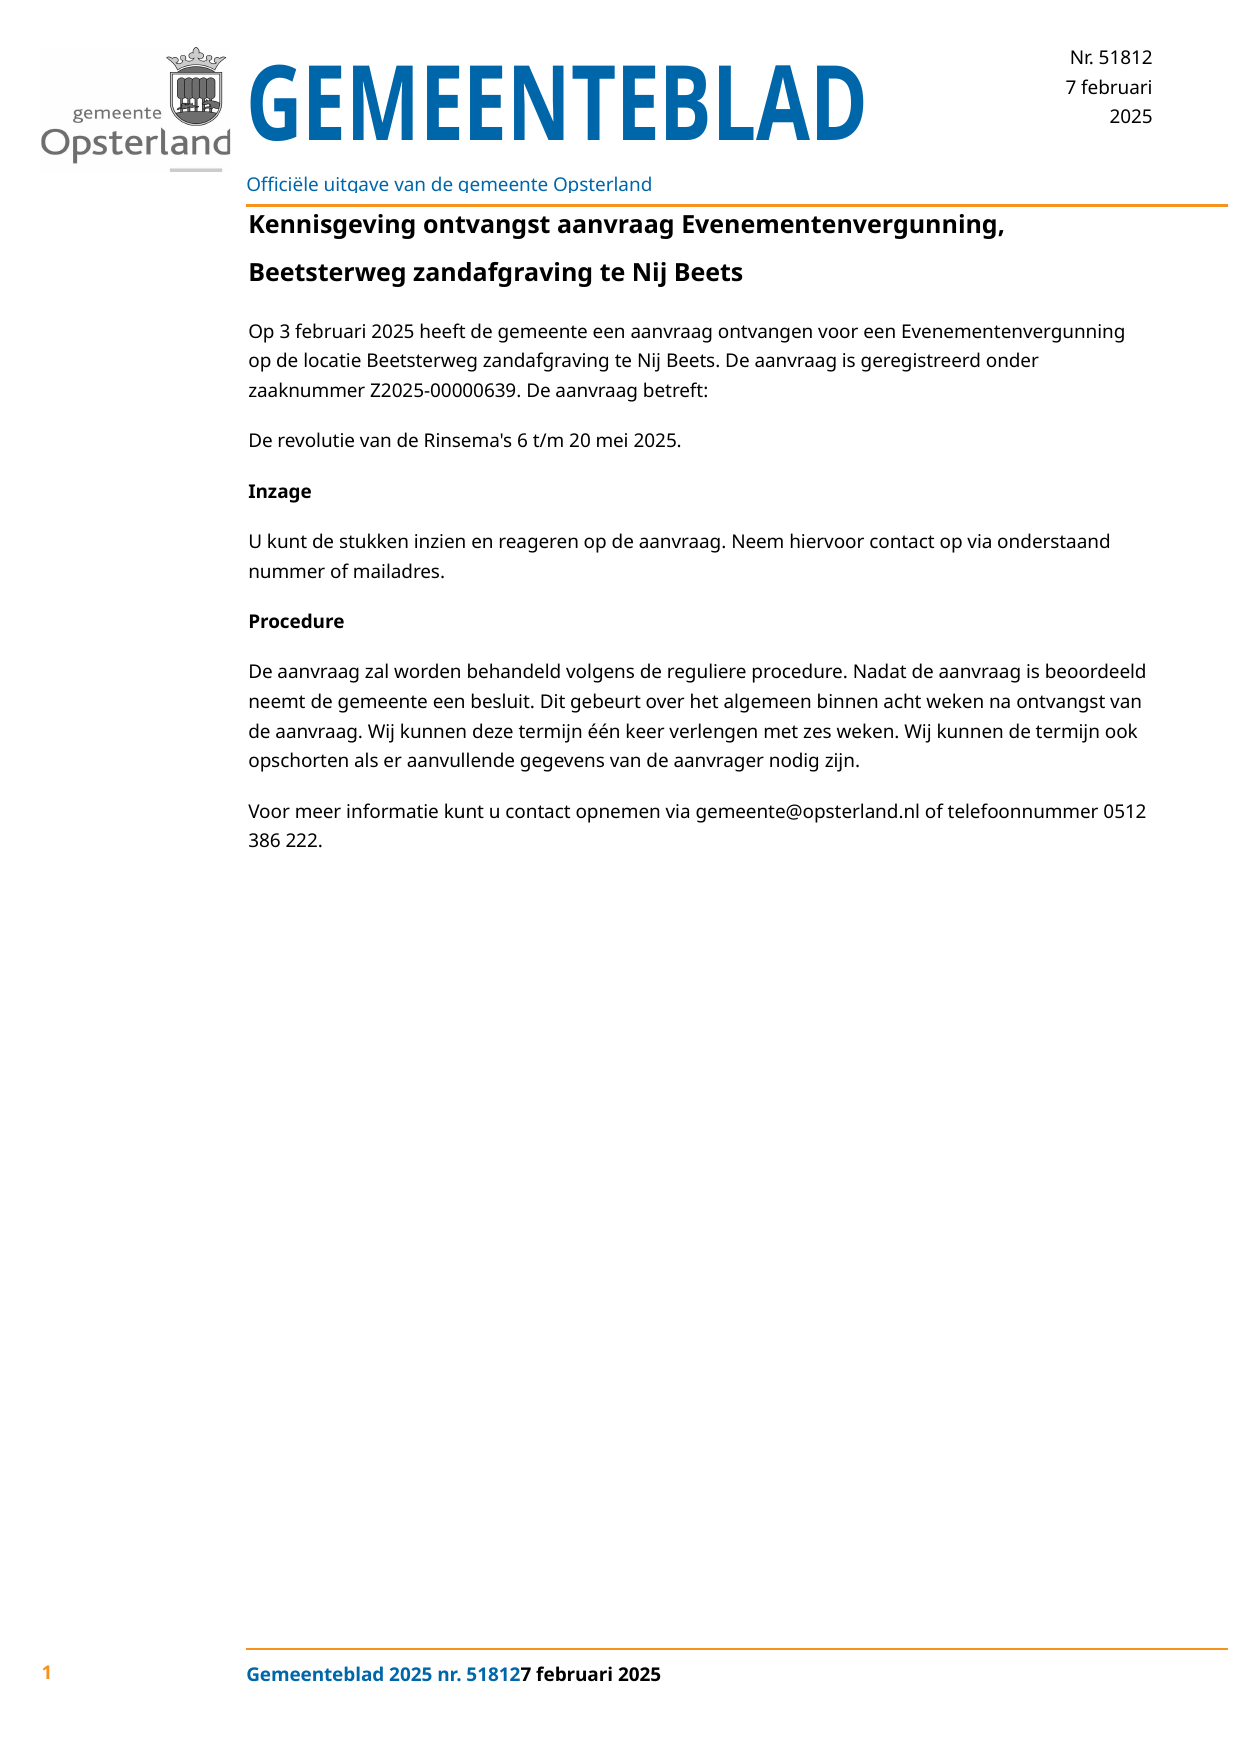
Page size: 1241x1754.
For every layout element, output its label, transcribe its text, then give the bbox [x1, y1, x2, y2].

text U kunt de stukken inzien en reageren op de aanvraag. Neem hiervoor contact op via onderstaand nummer of mailadres. [248, 528, 1152, 584]
text Kennisgeving ontvangst aanvraag Evenementenvergunning, Beetsterweg zandafgraving te Nij Beets [248, 207, 1152, 288]
picture [41, 47, 231, 172]
text De aanvraag zal worden behandeld volgens de reguliere procedure. Nadat de aanvraag is beoordeeld neemt de gemeente een besluit. Dit gebeurt over het algemeen binnen acht weken na ontvangst van de aanvraag. Wij kunnen deze termijn één keer verlengen met zes weken. Wij kunnen de termijn ook opschorten als er aanvullende gegevens van de aanvrager nodig zijn. [248, 659, 1152, 773]
text Voor meer informatie kunt u contact opnemen via gemeente@opsterland.nl of telefoonnummer 0512 386 222. [248, 798, 1152, 853]
text Procedure [248, 608, 1152, 634]
text De revolutie van de Rinsema's 6 t/m 20 mei 2025. [248, 427, 1152, 453]
text Op 3 februari 2025 heeft de gemeente een aanvraag ontvangen voor een Evenementenvergunning op de locatie Beetsterweg zandafgraving te Nij Beets. De aanvraag is geregistreerd onder zaaknummer Z2025-00000639. De aanvraag betreft: [248, 318, 1152, 403]
text Inzage [248, 478, 1152, 504]
